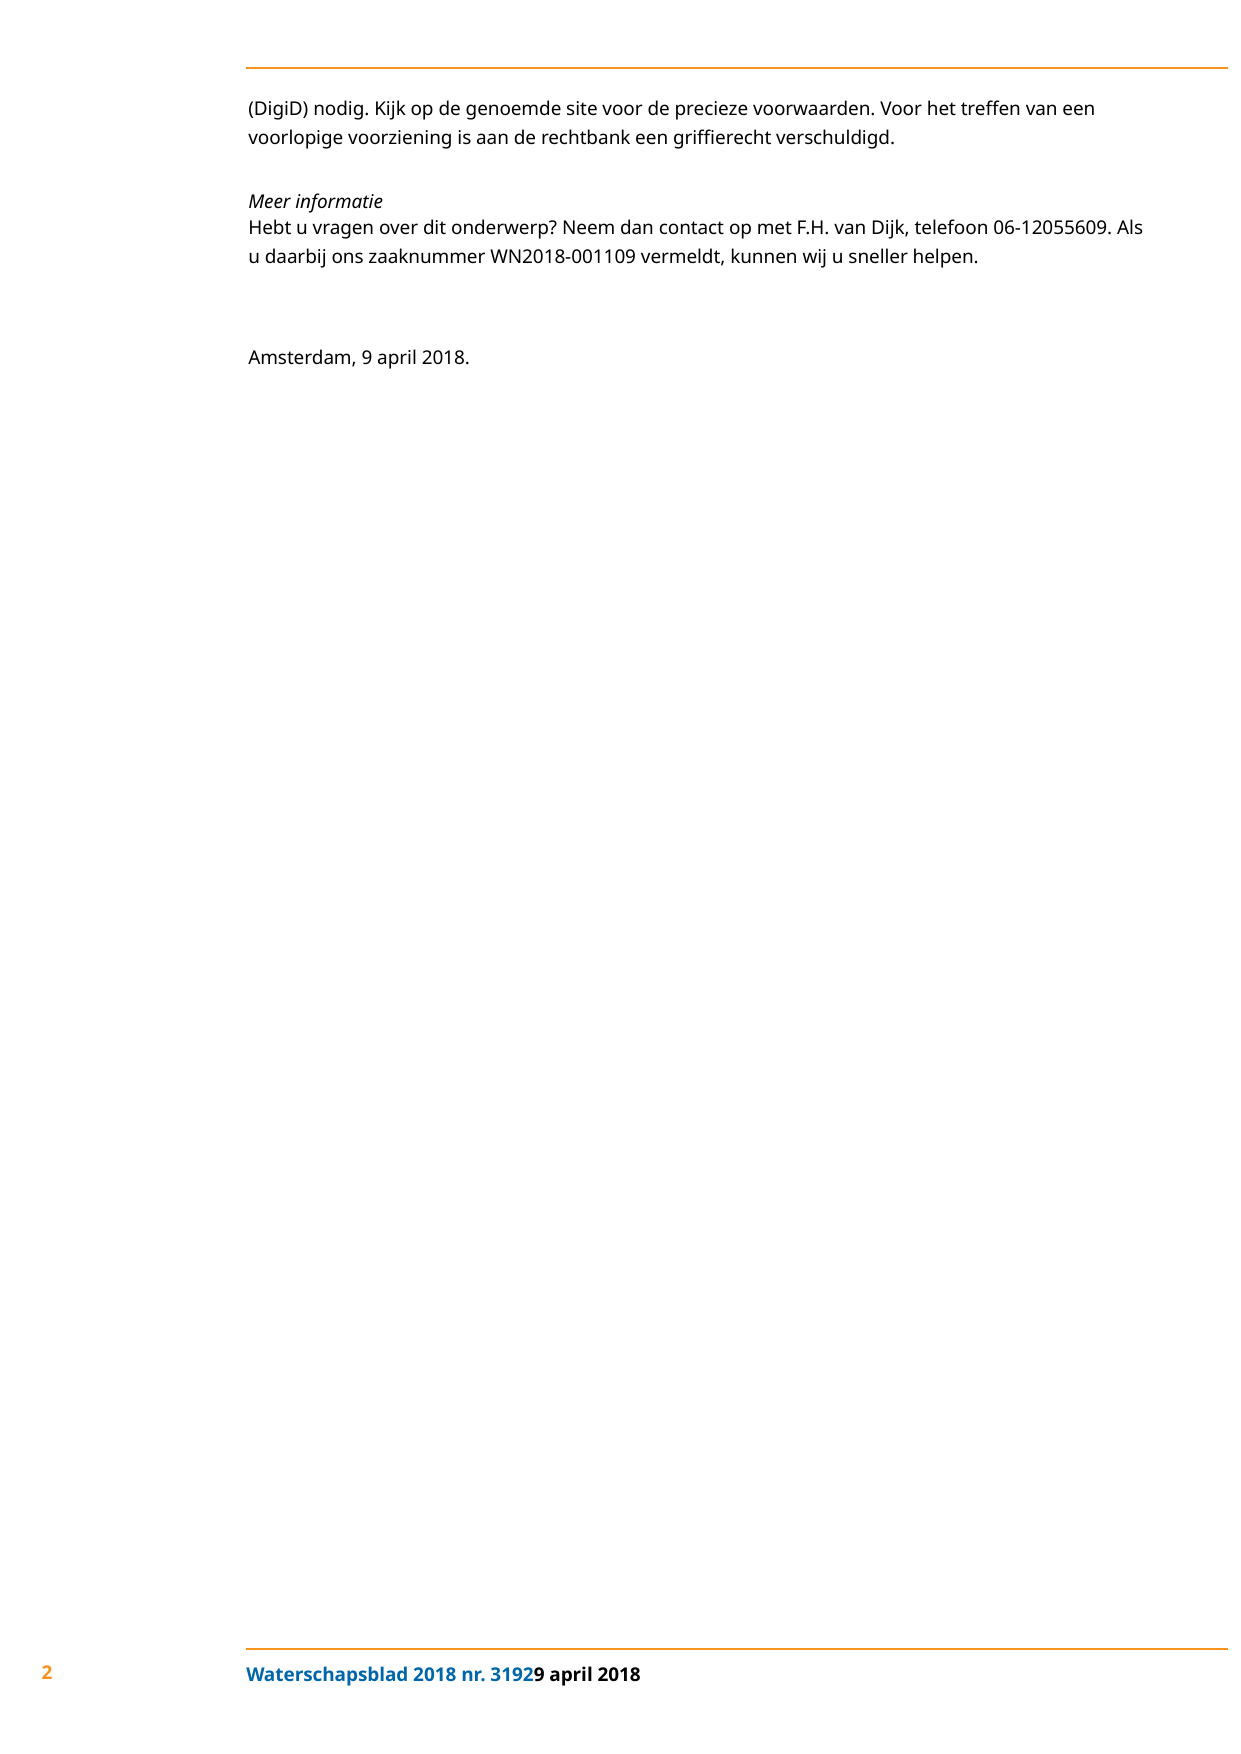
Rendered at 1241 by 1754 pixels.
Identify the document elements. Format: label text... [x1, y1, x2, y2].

text Hebt u vragen over dit onderwerp? Neem dan contact op met F.H. van Dijk, telefoon 06-12055609. Als u daarbij ons zaaknummer WN2018-001109 vermeldt, kunnen wij u sneller helpen. [248, 214, 1152, 269]
text Meer informatie [248, 188, 1152, 214]
text Amsterdam, 9 april 2018. [248, 344, 1152, 370]
text (DigiD) nodig. Kijk op de genoemde site voor de precieze voorwaarden. Voor het treffen van een voorlopige voorziening is aan de rechtbank een griffierecht verschuldigd. [248, 95, 1152, 150]
picture [41, 47, 231, 172]
